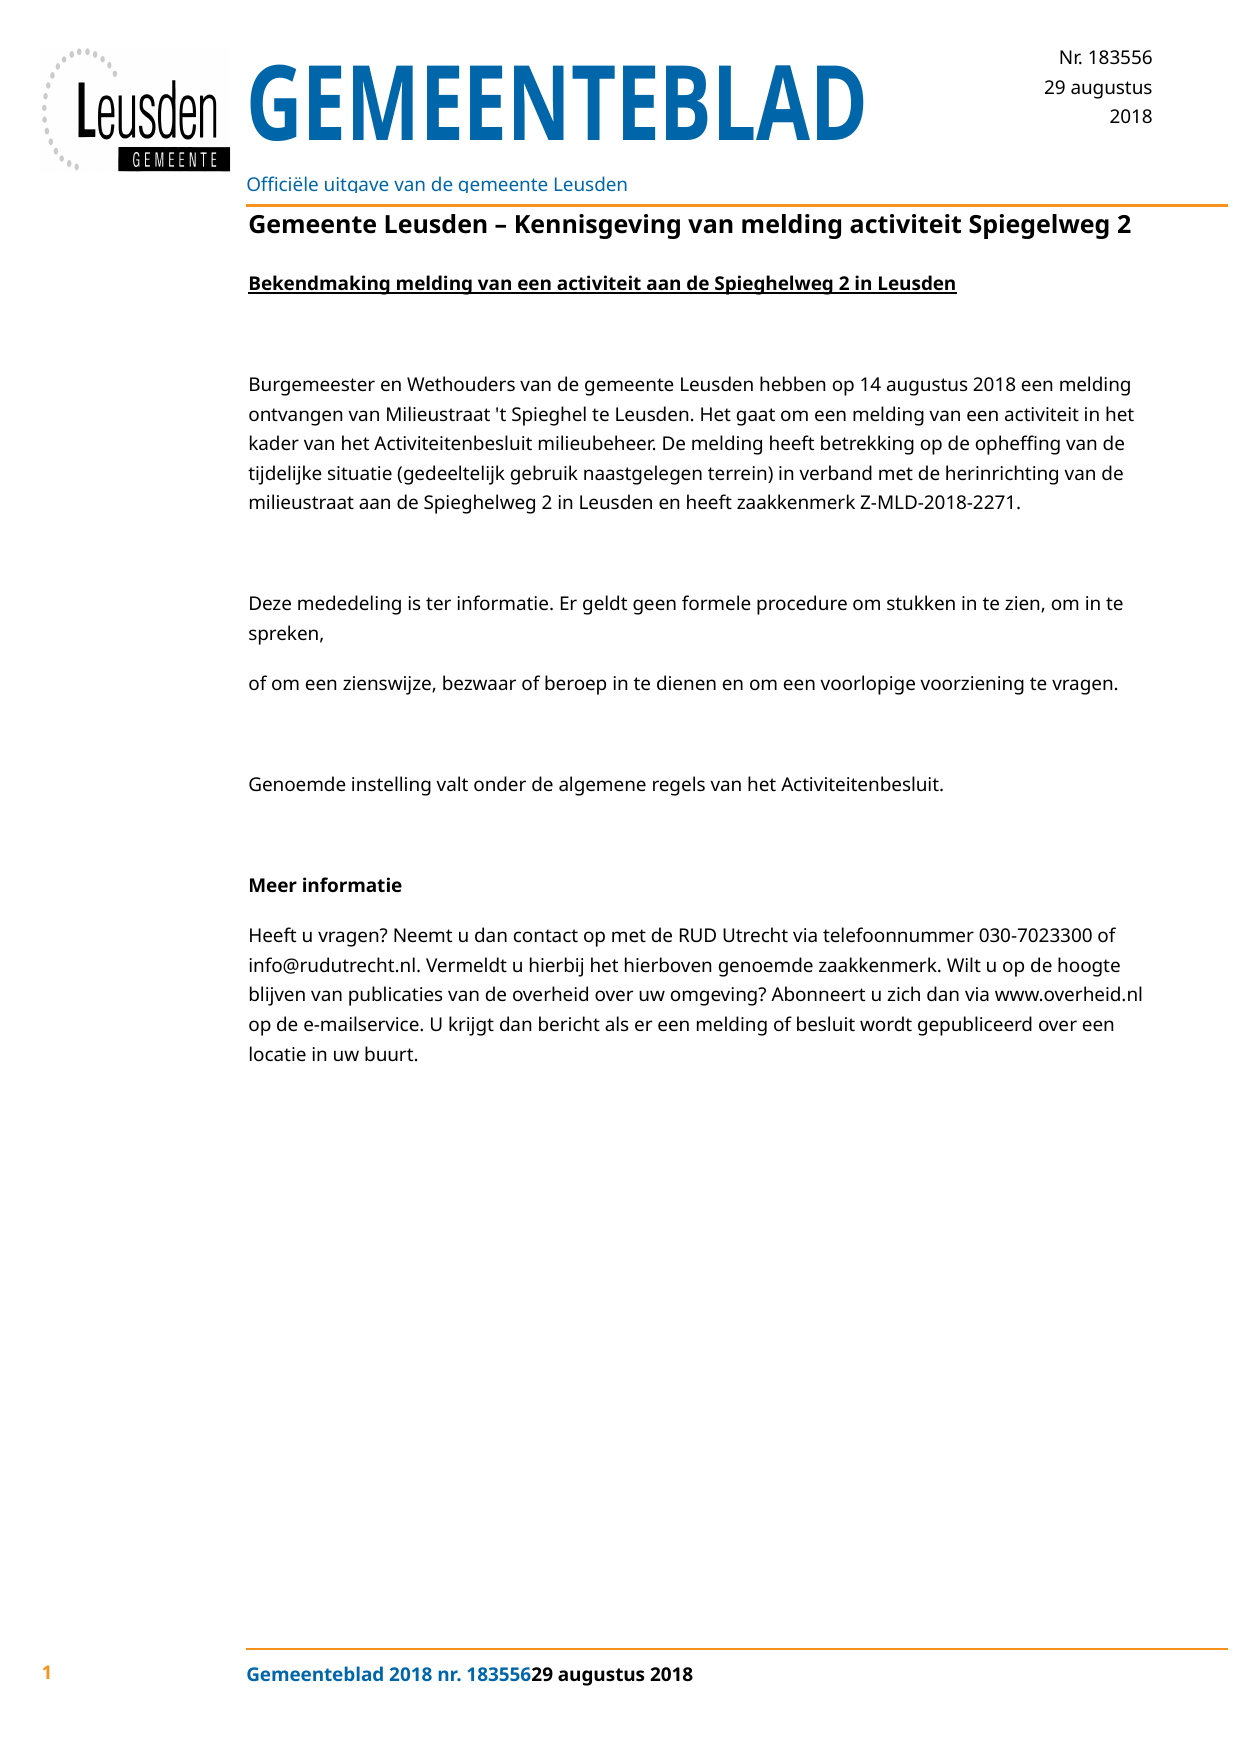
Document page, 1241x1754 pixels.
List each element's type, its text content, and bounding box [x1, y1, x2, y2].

text Genoemde instelling valt onder de algemene regels van het Activiteitenbesluit. [248, 771, 1152, 797]
text Bekendmaking melding van een activiteit aan de Spieghelweg 2 in Leusden [248, 270, 1152, 296]
text Gemeente Leusden – Kennisgeving van melding activiteit Spiegelweg 2 [248, 207, 1152, 241]
text of om een zienswijze, bezwaar of beroep in te dienen en om een voorlopige voorziening te vragen. [248, 670, 1152, 696]
text Burgemeester en Wethouders van de gemeente Leusden hebben op 14 augustus 2018 een melding ontvangen van Milieustraat 't Spieghel te Leusden. Het gaat om een melding van een activiteit in het kader van het Activiteitenbesluit milieubeheer. De melding heeft betrekking op de opheffing van de tijdelijke situatie (gedeeltelijk gebruik naastgelegen terrein) in verband met de herinrichting van de milieustraat aan de Spieghelweg 2 in Leusden en heeft zaakkenmerk Z-MLD-2018-2271. [248, 371, 1152, 515]
text Meer informatie [248, 872, 1152, 898]
text Deze mededeling is ter informatie. Er geldt geen formele procedure om stukken in te zien, om in te spreken, [248, 590, 1152, 646]
picture [41, 47, 231, 172]
text Heeft u vragen? Neemt u dan contact op met de RUD Utrecht via telefoonnummer 030-7023300 of info@rudutrecht.nl. Vermeldt u hierbij het hierboven genoemde zaakkenmerk. Wilt u op de hoogte blijven van publicaties van de overheid over uw omgeving? Abonneert u zich dan via www.overheid.nl op de e-mailservice. U krijgt dan bericht als er een melding of besluit wordt gepubliceerd over een locatie in uw buurt. [248, 922, 1152, 1066]
